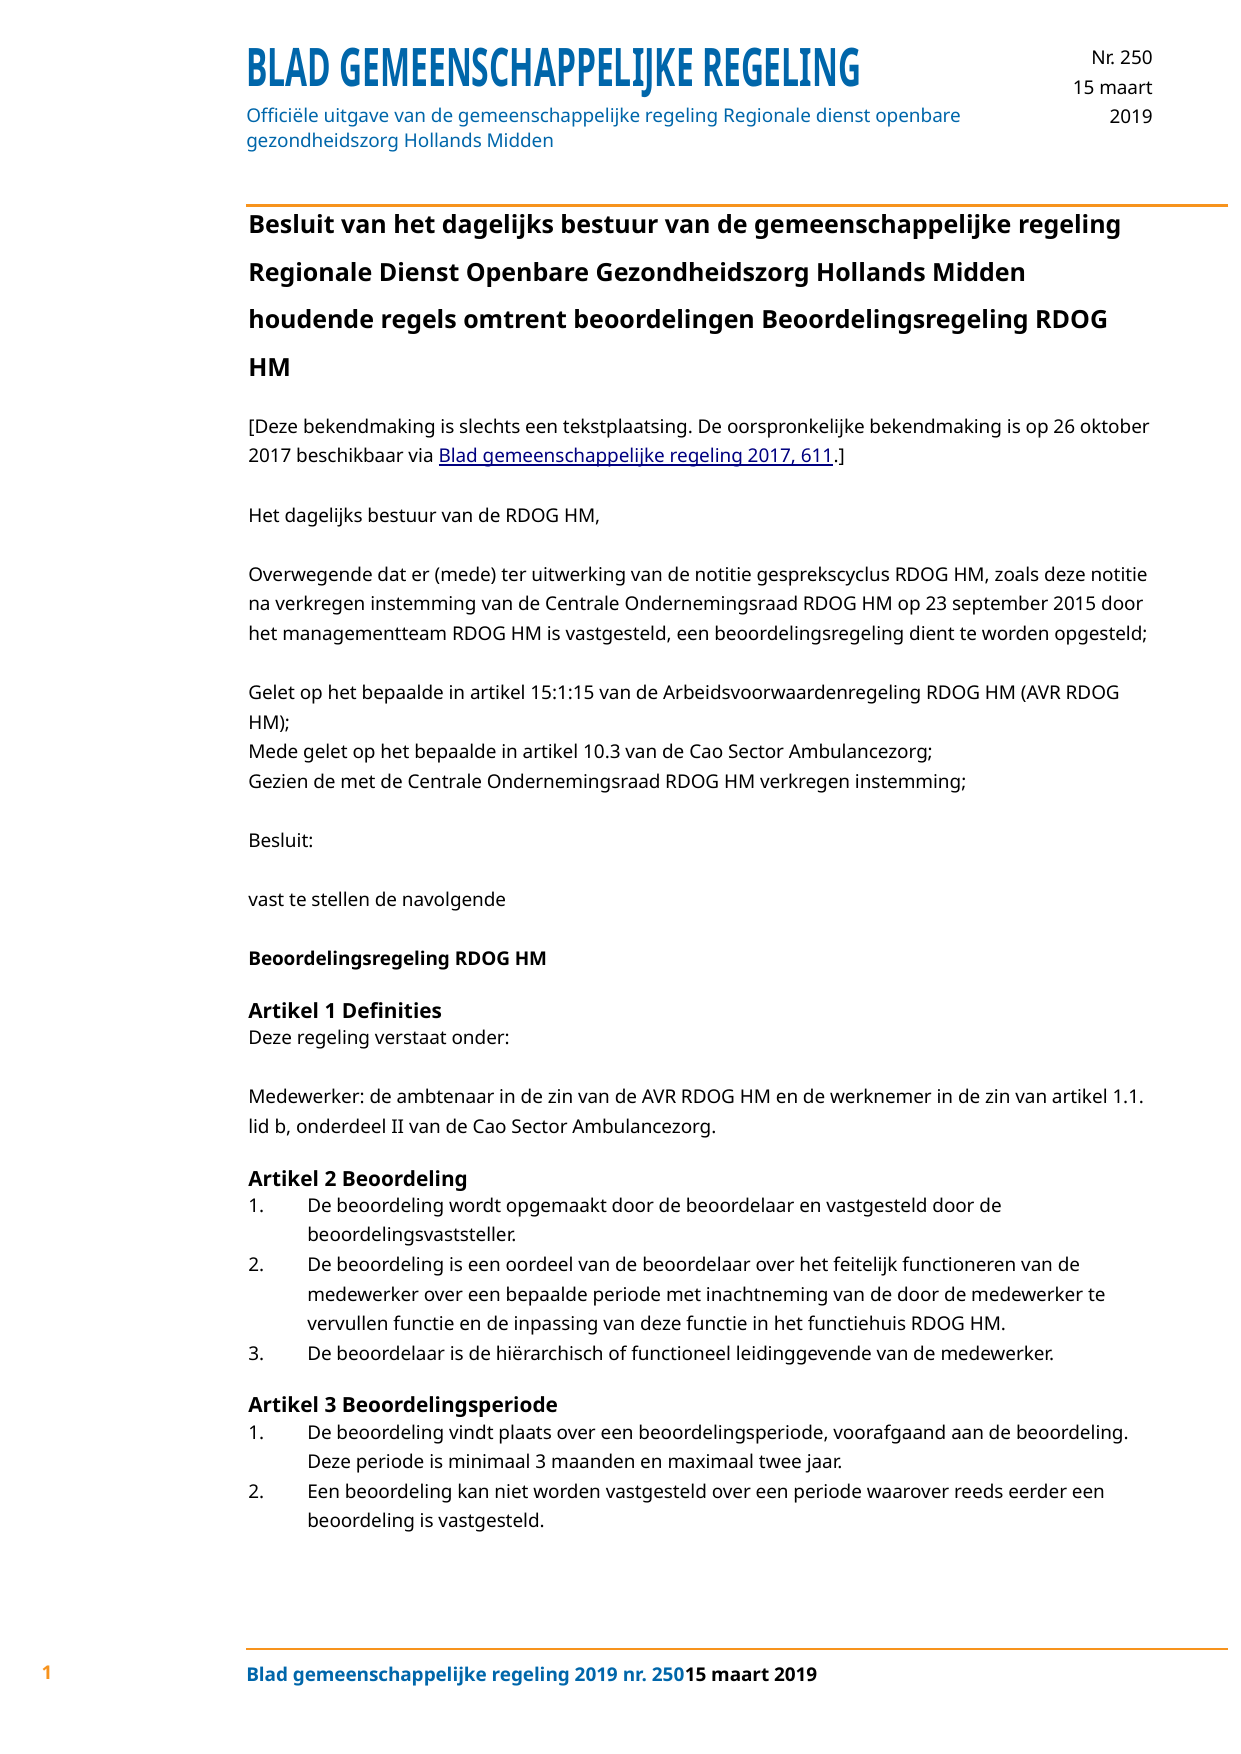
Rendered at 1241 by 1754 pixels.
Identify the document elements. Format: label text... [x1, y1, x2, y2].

text Deze regeling verstaat onder: [248, 1024, 1152, 1050]
text [Deze bekendmaking is slechts een tekstplaatsing. De oorspronkelijke bekendmaking is op 26 oktober 2017 beschikbaar via Blad gemeenschappelijke regeling 2017, 611.] [248, 413, 1152, 468]
text Artikel 3 Beoordelingsperiode [248, 1390, 1152, 1419]
text Besluit van het dagelijks bestuur van de gemeenschappelijke regeling Regionale Dienst Openbare Gezondheidszorg Hollands Midden houdende regels omtrent beoordelingen Beoordelingsregeling RDOG HM [248, 207, 1152, 384]
list De beoordeling is een oordeel van de beoordelaar over het feitelijk functioneren van de medewerker over een bepaalde periode met inachtneming van de door de medewerker te vervullen functie en de inpassing van deze functie in het functiehuis RDOG HM. [248, 1251, 1152, 1336]
text Gelet op het bepaalde in artikel 15:1:15 van de Arbeidsvoorwaardenregeling RDOG HM (AVR RDOG HM); [248, 679, 1152, 735]
text Het dagelijks bestuur van de RDOG HM, [248, 502, 1152, 528]
text Mede gelet op het bepaalde in artikel 10.3 van de Cao Sector Ambulancezorg; [248, 738, 1152, 764]
text Artikel 2 Beoordeling [248, 1164, 1152, 1192]
text Besluit: [248, 827, 1152, 853]
picture [41, 47, 231, 172]
text Medewerker: de ambtenaar in de zin van de AVR RDOG HM en de werknemer in de zin van artikel 1.1. lid b, onderdeel II van de Cao Sector Ambulancezorg. [248, 1084, 1152, 1139]
text Gezien de met de Centrale Ondernemingsraad RDOG HM verkregen instemming; [248, 768, 1152, 794]
text Beoordelingsregeling RDOG HM [248, 946, 1152, 971]
list De beoordeling vindt plaats over een beoordelingsperiode, voorafgaand aan de beoordeling. Deze periode is minimaal 3 maanden en maximaal twee jaar. [248, 1419, 1152, 1474]
text vast te stellen de navolgende [248, 886, 1152, 912]
text Overwegende dat er (mede) ter uitwerking van de notitie gesprekscyclus RDOG HM, zoals deze notitie na verkregen instemming van de Centrale Ondernemingsraad RDOG HM op 23 september 2015 door het managementteam RDOG HM is vastgesteld, een beoordelingsregeling dient te worden opgesteld; [248, 561, 1152, 646]
list De beoordelaar is de hiërarchisch of functioneel leidinggevende van de medewerker. [248, 1340, 1152, 1366]
list Een beoordeling kan niet worden vastgesteld over een periode waarover reeds eerder een beoordeling is vastgesteld. [248, 1478, 1152, 1533]
list De beoordeling wordt opgemaakt door de beoordelaar en vastgesteld door de beoordelingsvaststeller. [248, 1192, 1152, 1247]
text Artikel 1 Definities [248, 996, 1152, 1024]
